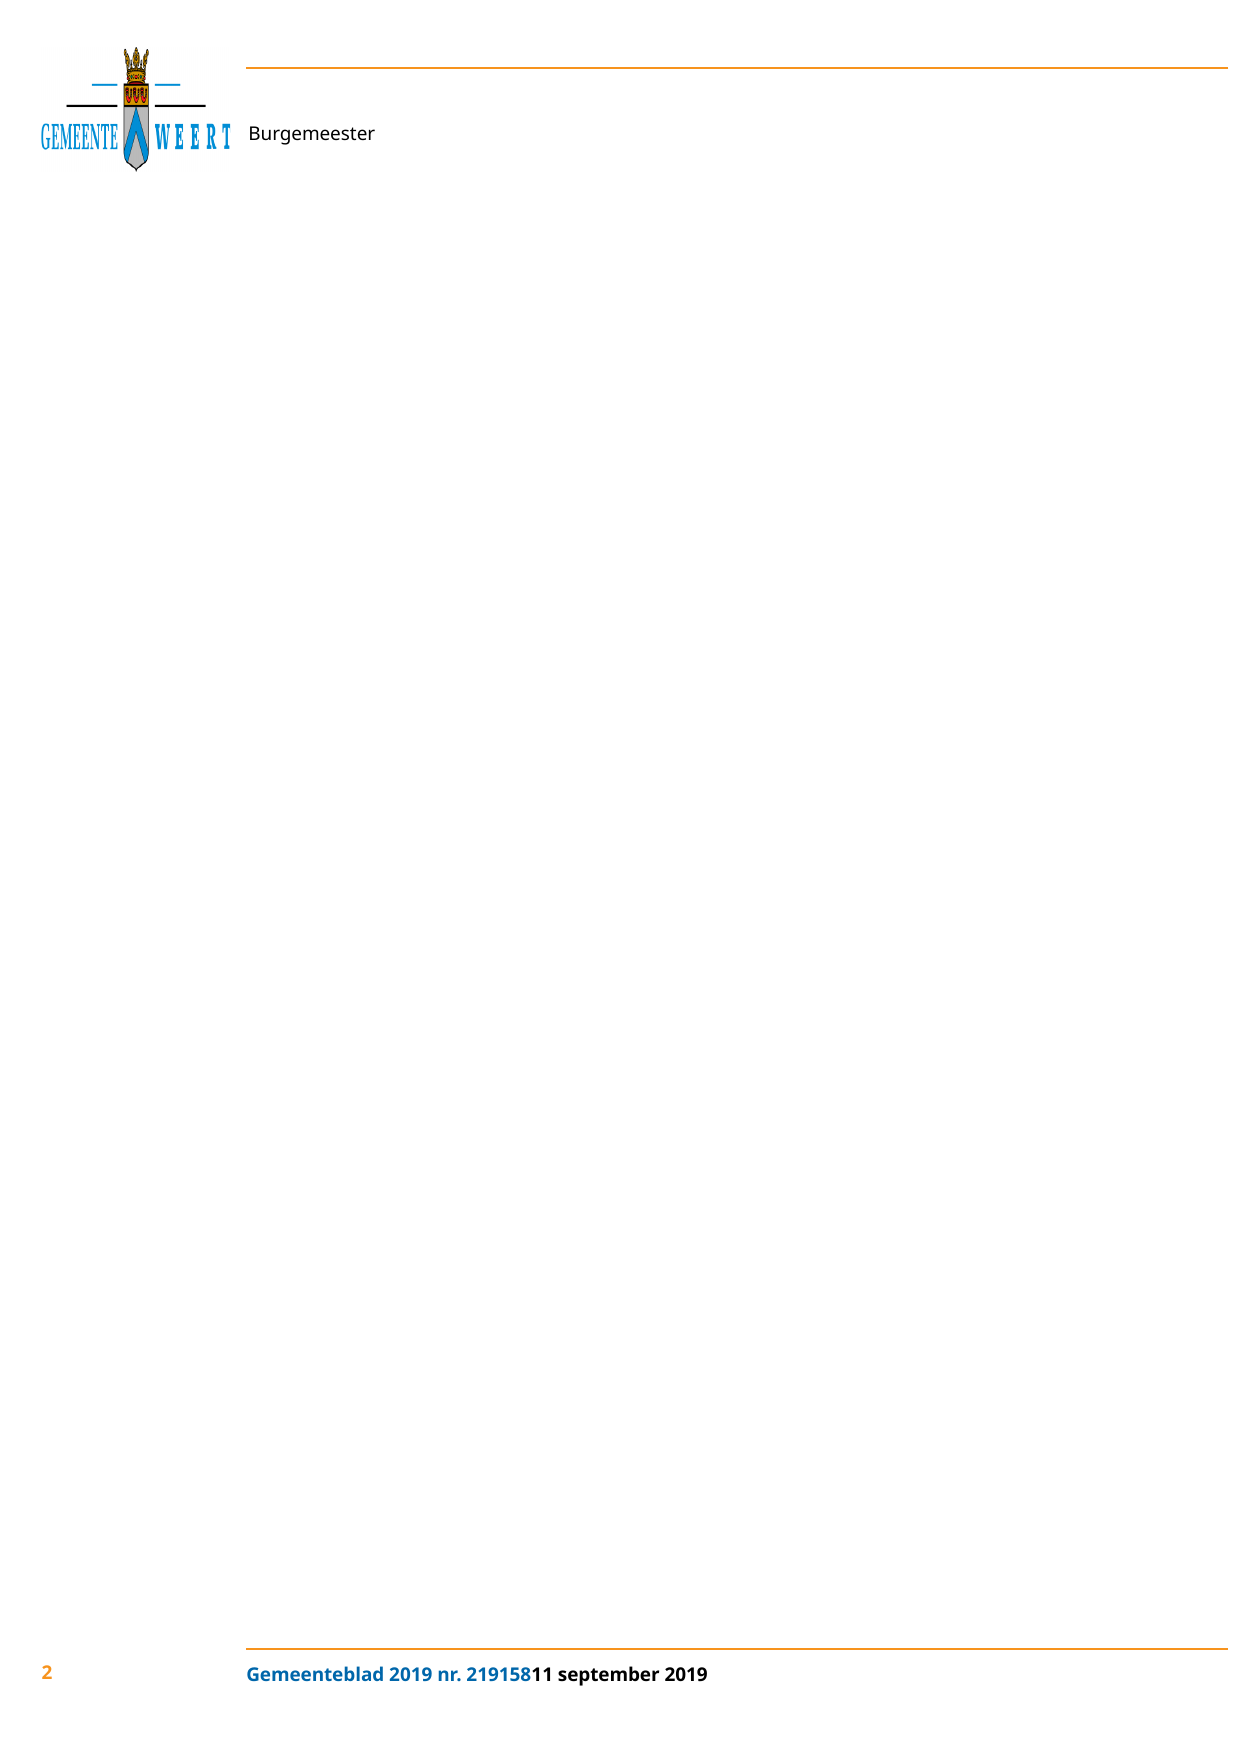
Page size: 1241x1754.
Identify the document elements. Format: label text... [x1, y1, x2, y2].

picture [41, 47, 231, 172]
text Burgemeester [248, 121, 1152, 146]
